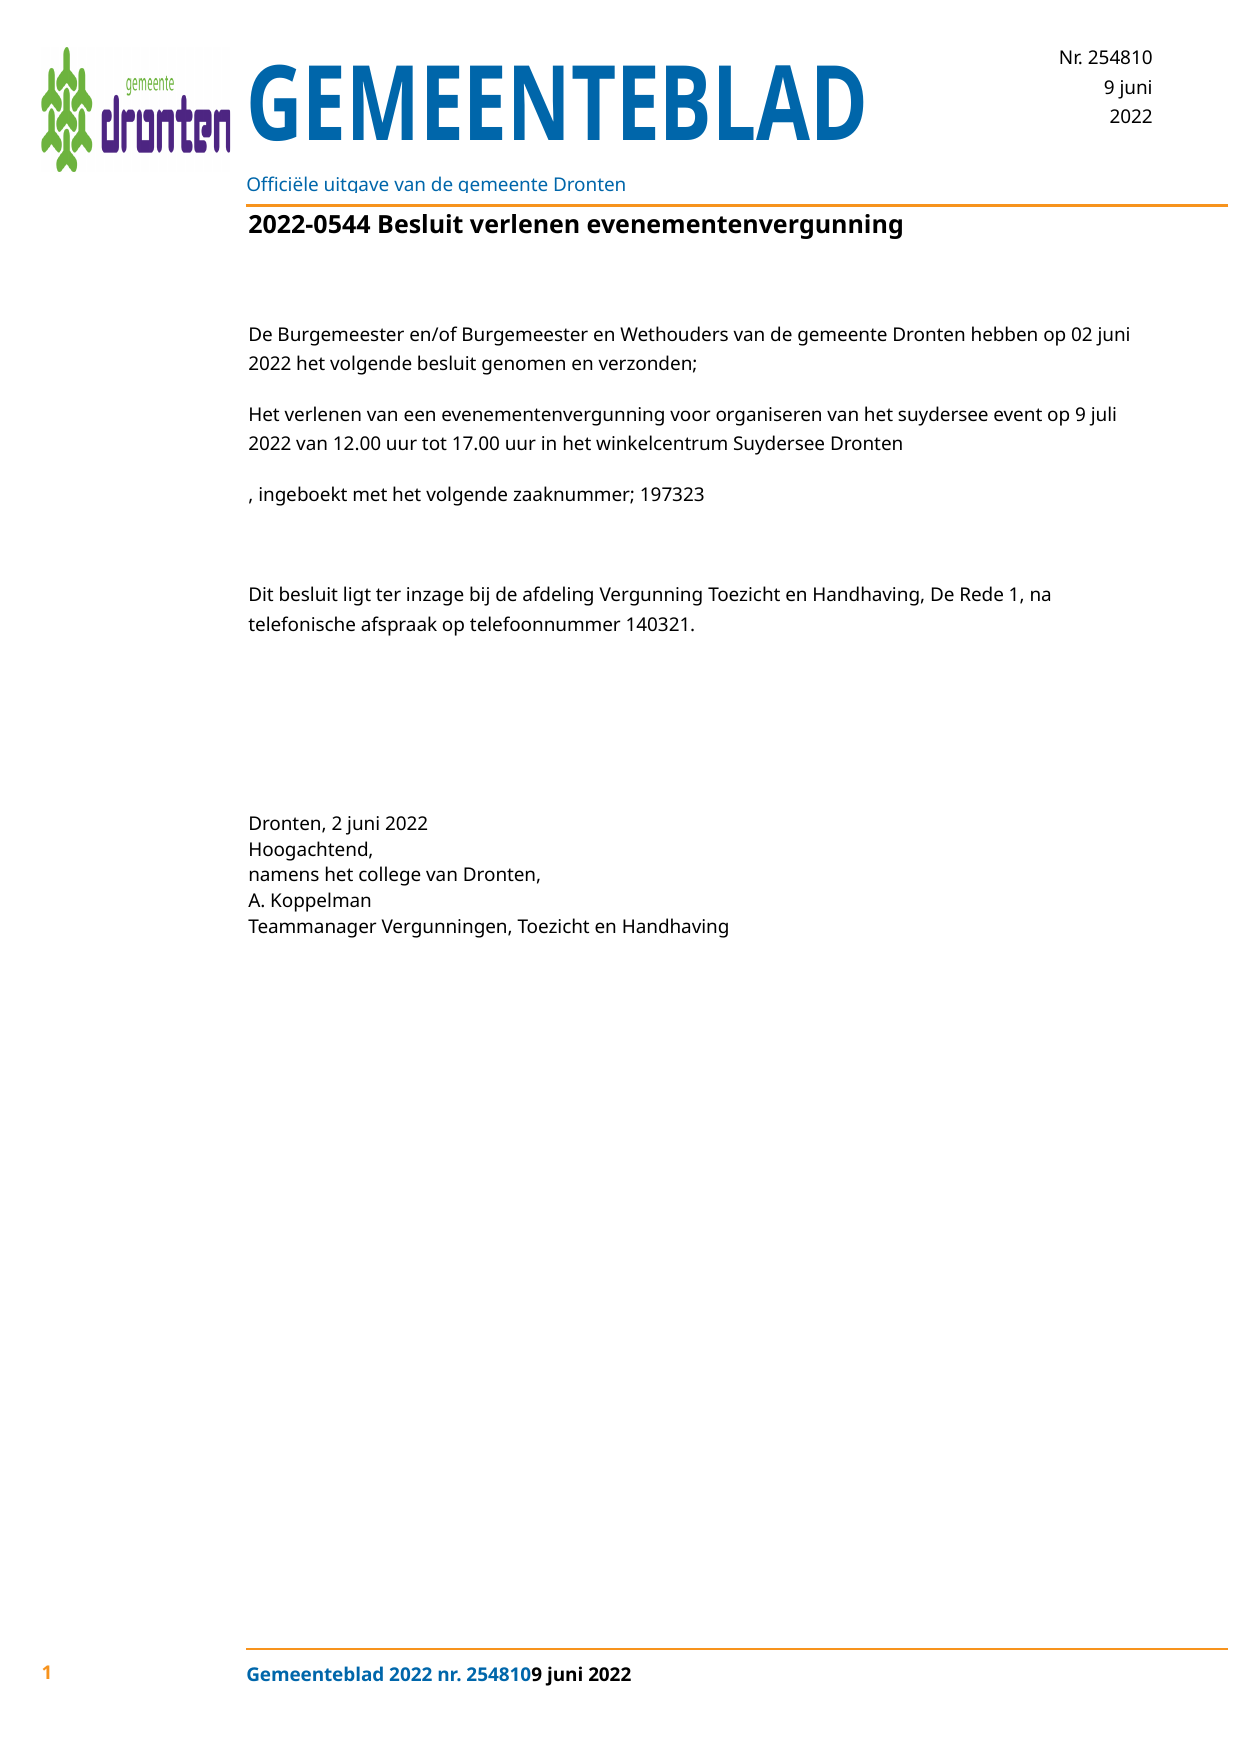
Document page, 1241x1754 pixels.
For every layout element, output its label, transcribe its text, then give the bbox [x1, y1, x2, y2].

text Dronten, 2 juni 2022 [248, 810, 1152, 836]
text Dit besluit ligt ter inzage bij de afdeling Vergunning Toezicht en Handhaving, De Rede 1, na telefonische afspraak op telefoonnummer 140321. [248, 582, 1152, 637]
text A. Koppelman [248, 887, 1152, 913]
picture [41, 47, 231, 172]
text 2022-0544 Besluit verlenen evenementenvergunning [248, 207, 1152, 241]
text De Burgemeester en/of Burgemeester en Wethouders van de gemeente Dronten hebben op 02 juni 2022 het volgende besluit genomen en verzonden; [248, 321, 1152, 376]
text namens het college van Dronten, [248, 862, 1152, 887]
text Teammanager Vergunningen, Toezicht en Handhaving [248, 913, 1152, 939]
text Het verlenen van een evenementenvergunning voor organiseren van het suydersee event op 9 juli 2022 van 12.00 uur tot 17.00 uur in het winkelcentrum Suydersee Dronten [248, 401, 1152, 456]
text Hoogachtend, [248, 836, 1152, 862]
text , ingeboekt met het volgende zaaknummer; 197323 [248, 481, 1152, 506]
